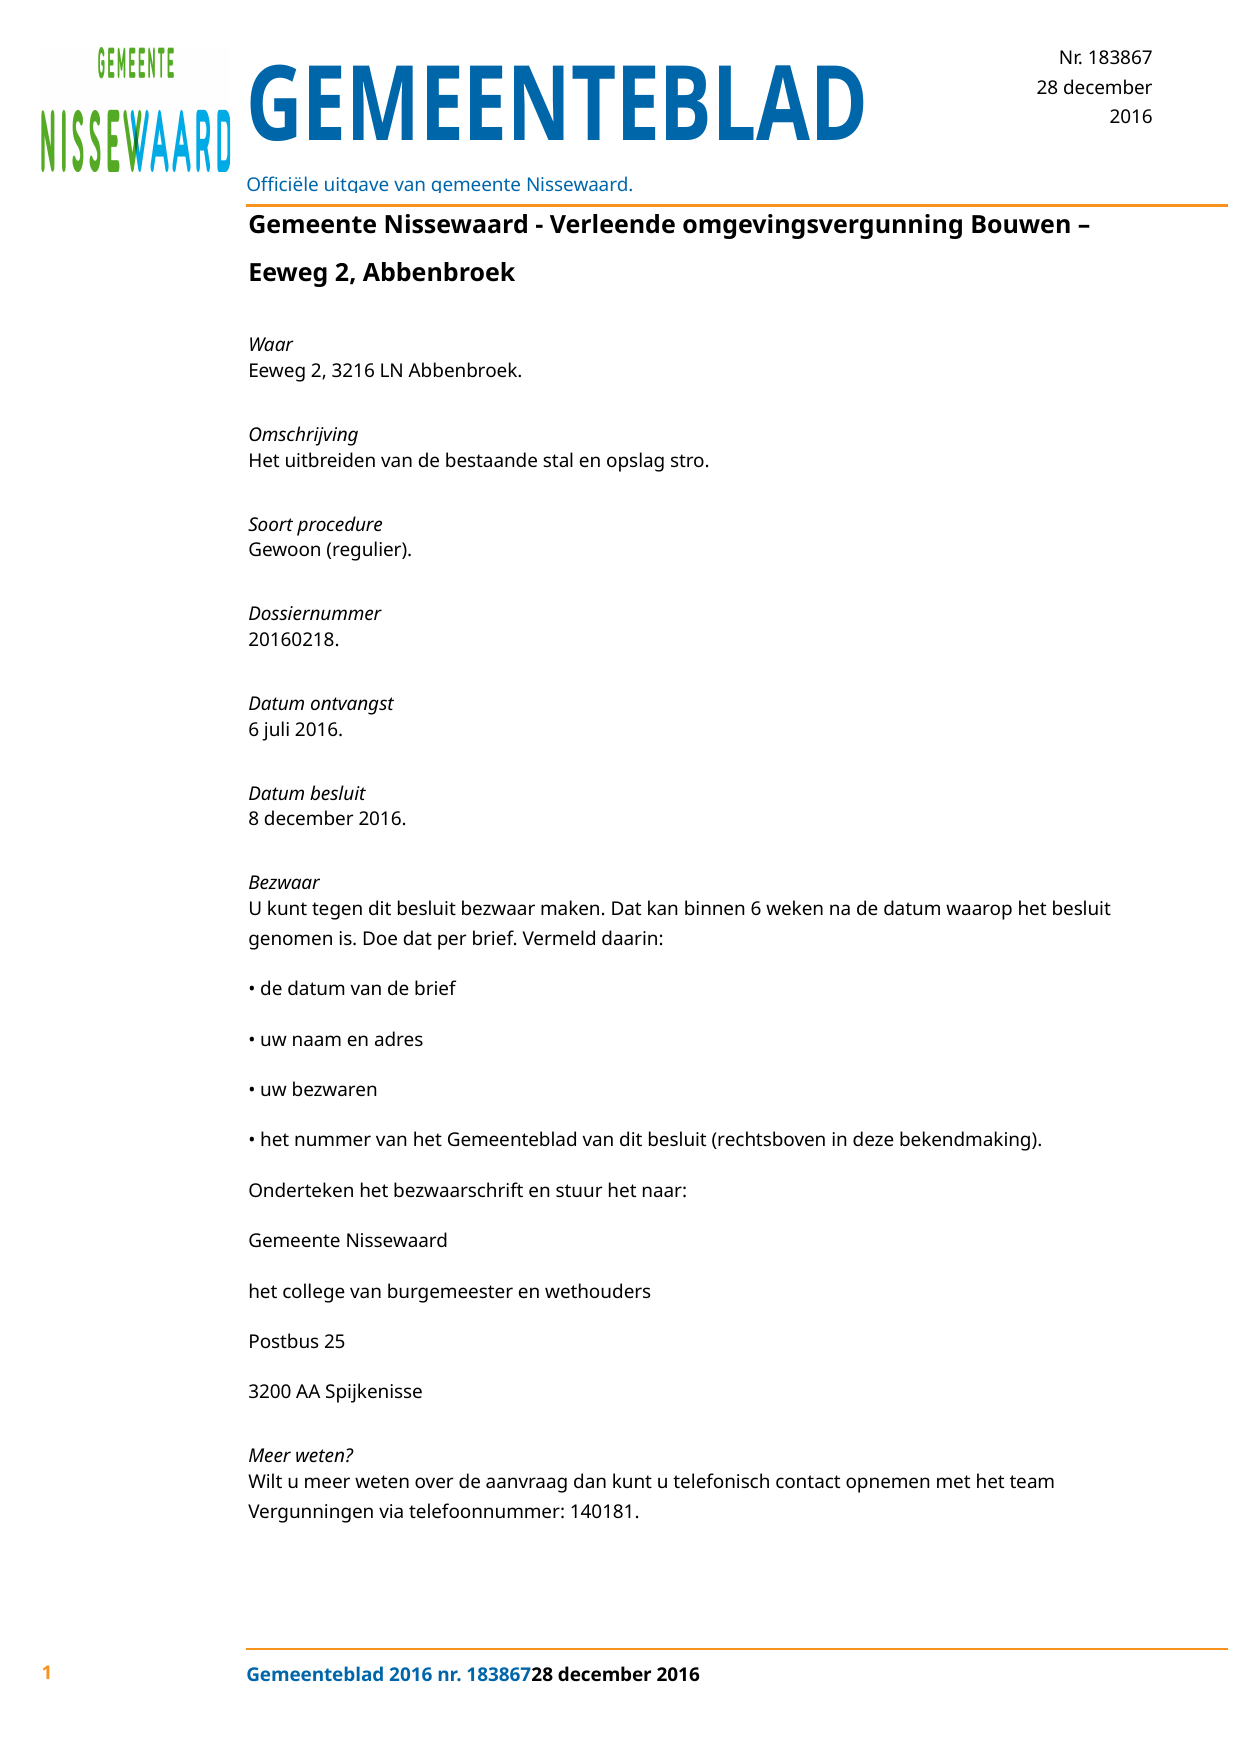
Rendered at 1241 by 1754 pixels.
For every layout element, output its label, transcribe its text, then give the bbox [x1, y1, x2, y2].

text Omschrijving [248, 421, 1152, 447]
picture [200, 151, 206, 172]
picture [201, 122, 206, 138]
text Meer weten? [248, 1443, 1152, 1468]
text • uw naam en adres [248, 1026, 1152, 1051]
text • uw bezwaren [248, 1076, 1152, 1102]
text • de datum van de brief [248, 975, 1152, 1001]
text 3200 AA Spijkenisse [248, 1379, 1152, 1404]
text het college van burgemeester en wethouders [248, 1278, 1152, 1303]
text Postbus 25 [248, 1328, 1152, 1354]
text Dossiernummer [248, 601, 1152, 626]
text 6 juli 2016. [248, 716, 1152, 742]
picture [176, 157, 187, 172]
text Het uitbreiden van de bestaande stal en opslag stro. [248, 447, 1152, 473]
text Eeweg 2, 3216 LN Abbenbroek. [248, 357, 1152, 383]
text Waar [248, 331, 1152, 357]
text • het nummer van het Gemeenteblad van dit besluit (rechtsboven in deze bekendmaking). [248, 1127, 1152, 1152]
picture [41, 47, 231, 172]
text Wilt u meer weten over de aanvraag dan kunt u telefonisch contact opnemen met het team Vergunningen via telefoonnummer: 140181. [248, 1468, 1152, 1524]
picture [154, 157, 165, 172]
text 8 december 2016. [248, 806, 1152, 831]
text Soort procedure [248, 511, 1152, 537]
text Gemeente Nissewaard - Verleende omgevingsvergunning Bouwen – Eeweg 2, Abbenbroek [248, 207, 1152, 288]
text Gemeente Nissewaard [248, 1227, 1152, 1253]
text Onderteken het bezwaarschrift en stuur het naar: [248, 1177, 1152, 1203]
text U kunt tegen dit besluit bezwaar maken. Dat kan binnen 6 weken na de datum waarop het besluit genomen is. Doe dat per brief. Vermeld daarin: [248, 895, 1152, 951]
picture [222, 122, 227, 160]
text Datum besluit [248, 780, 1152, 806]
text 20160218. [248, 626, 1152, 652]
text Datum ontvangst [248, 690, 1152, 716]
text Bezwaar [248, 869, 1152, 895]
text Gewoon (regulier). [248, 537, 1152, 562]
